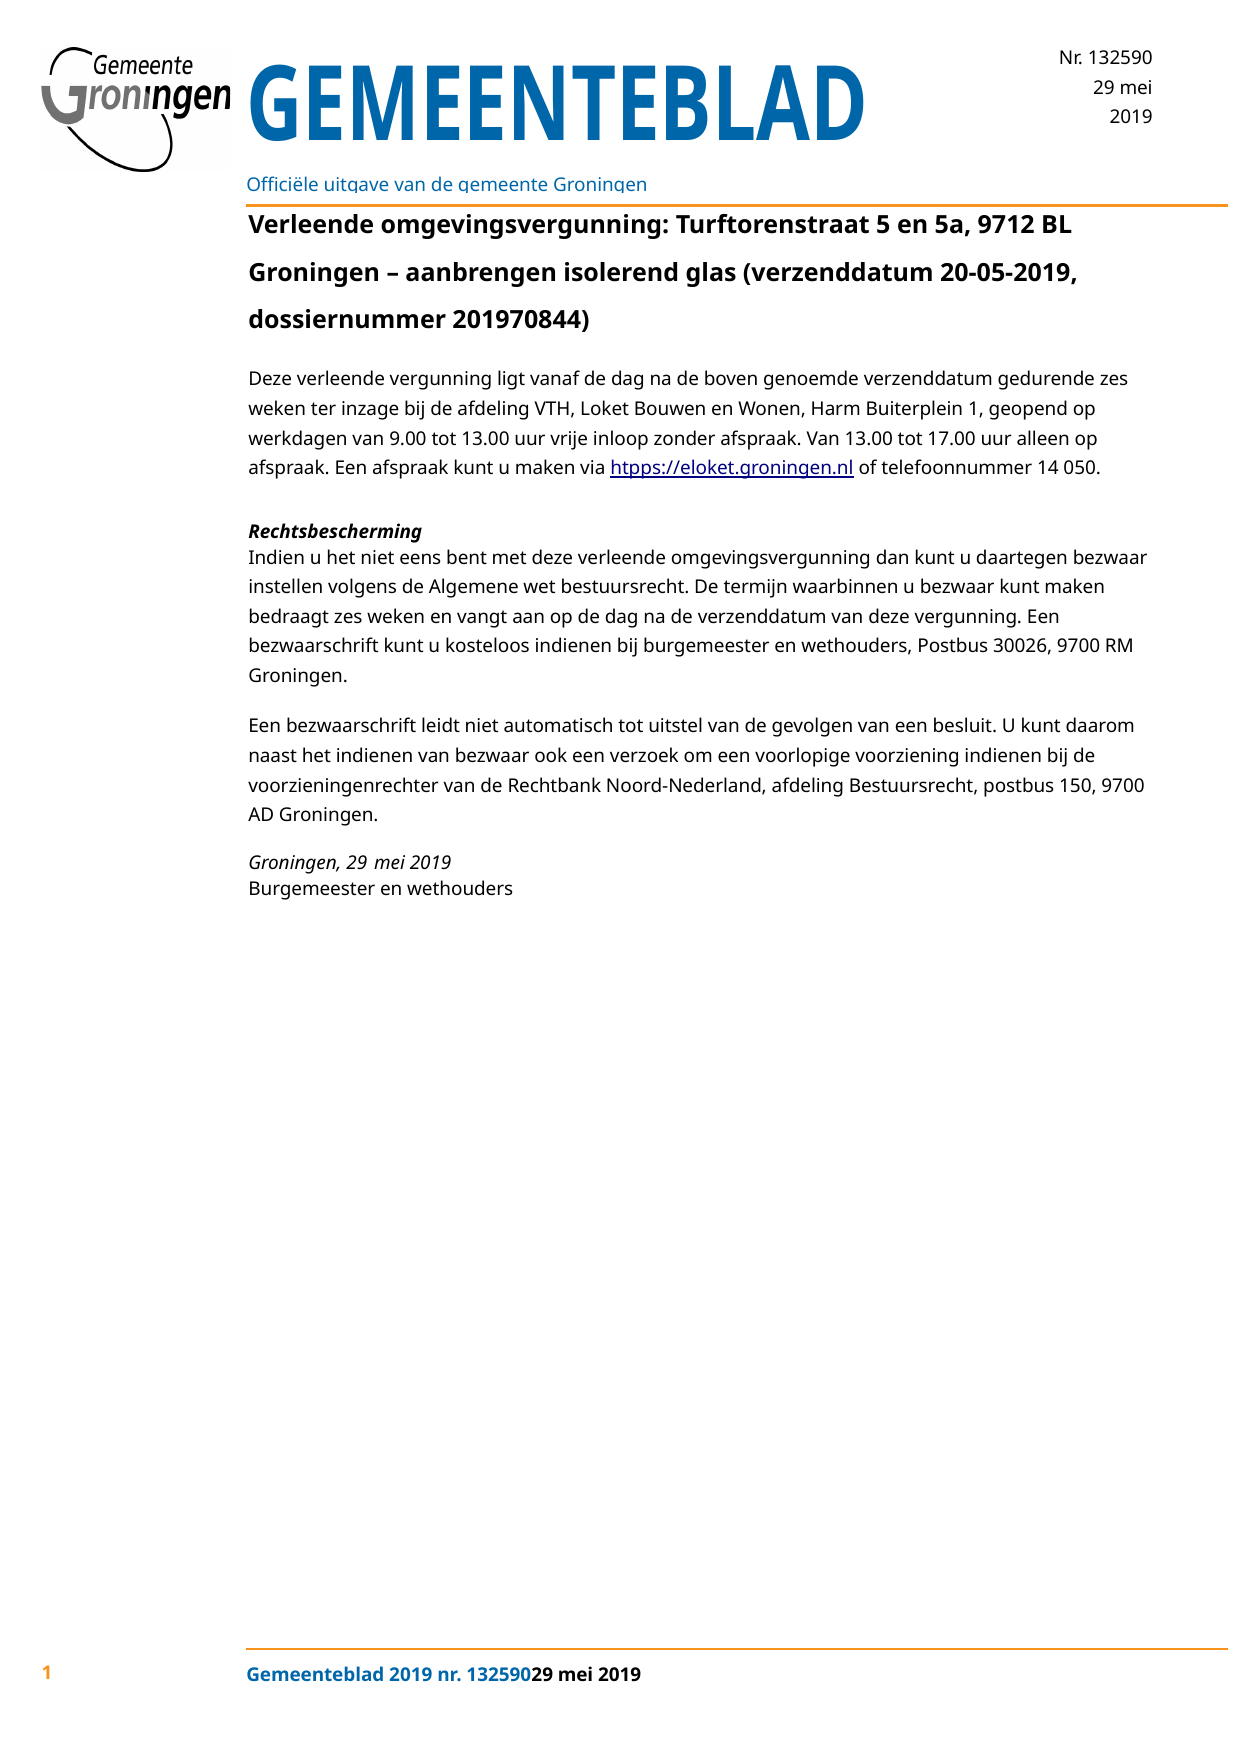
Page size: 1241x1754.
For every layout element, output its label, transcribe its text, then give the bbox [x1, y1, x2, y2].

text Indien u het niet eens bent met deze verleende omgevingsvergunning dan kunt u daartegen bezwaar instellen volgens de Algemene wet bestuursrecht. De termijn waarbinnen u bezwaar kunt maken bedraagt zes weken en vangt aan op de dag na de verzenddatum van deze vergunning. Een bezwaarschrift kunt u kosteloos indienen bij burgemeester en wethouders, Postbus 30026, 9700 RM Groningen. [248, 544, 1152, 688]
text Een bezwaarschrift leidt niet automatisch tot uitstel van de gevolgen van een besluit. U kunt daarom naast het indienen van bezwaar ook een verzoek om een voorlopige voorziening indienen bij de voorzieningenrechter van de Rechtbank Noord-Nederland, afdeling Bestuursrecht, postbus 150, 9700 AD Groningen. [248, 713, 1152, 827]
text Groningen, 29 mei 2019 [248, 849, 1152, 875]
text Burgemeester en wethouders [248, 875, 1152, 901]
picture [41, 47, 231, 172]
text Deze verleende vergunning ligt vanaf de dag na de boven genoemde verzenddatum gedurende zes weken ter inzage bij de afdeling VTH, Loket Bouwen en Wonen, Harm Buiterplein 1, geopend op werkdagen van 9.00 tot 13.00 uur vrije inloop zonder afspraak. Van 13.00 tot 17.00 uur alleen op afspraak. Een afspraak kunt u maken via htpps://eloket.groningen.nl of telefoonnummer 14 050. [248, 366, 1152, 480]
text Verleende omgevingsvergunning: Turftorenstraat 5 en 5a, 9712 BL Groningen – aanbrengen isolerend glas (verzenddatum 20-05-2019, dossiernummer 201970844) [248, 207, 1152, 336]
text Rechtsbescherming [248, 518, 1152, 544]
